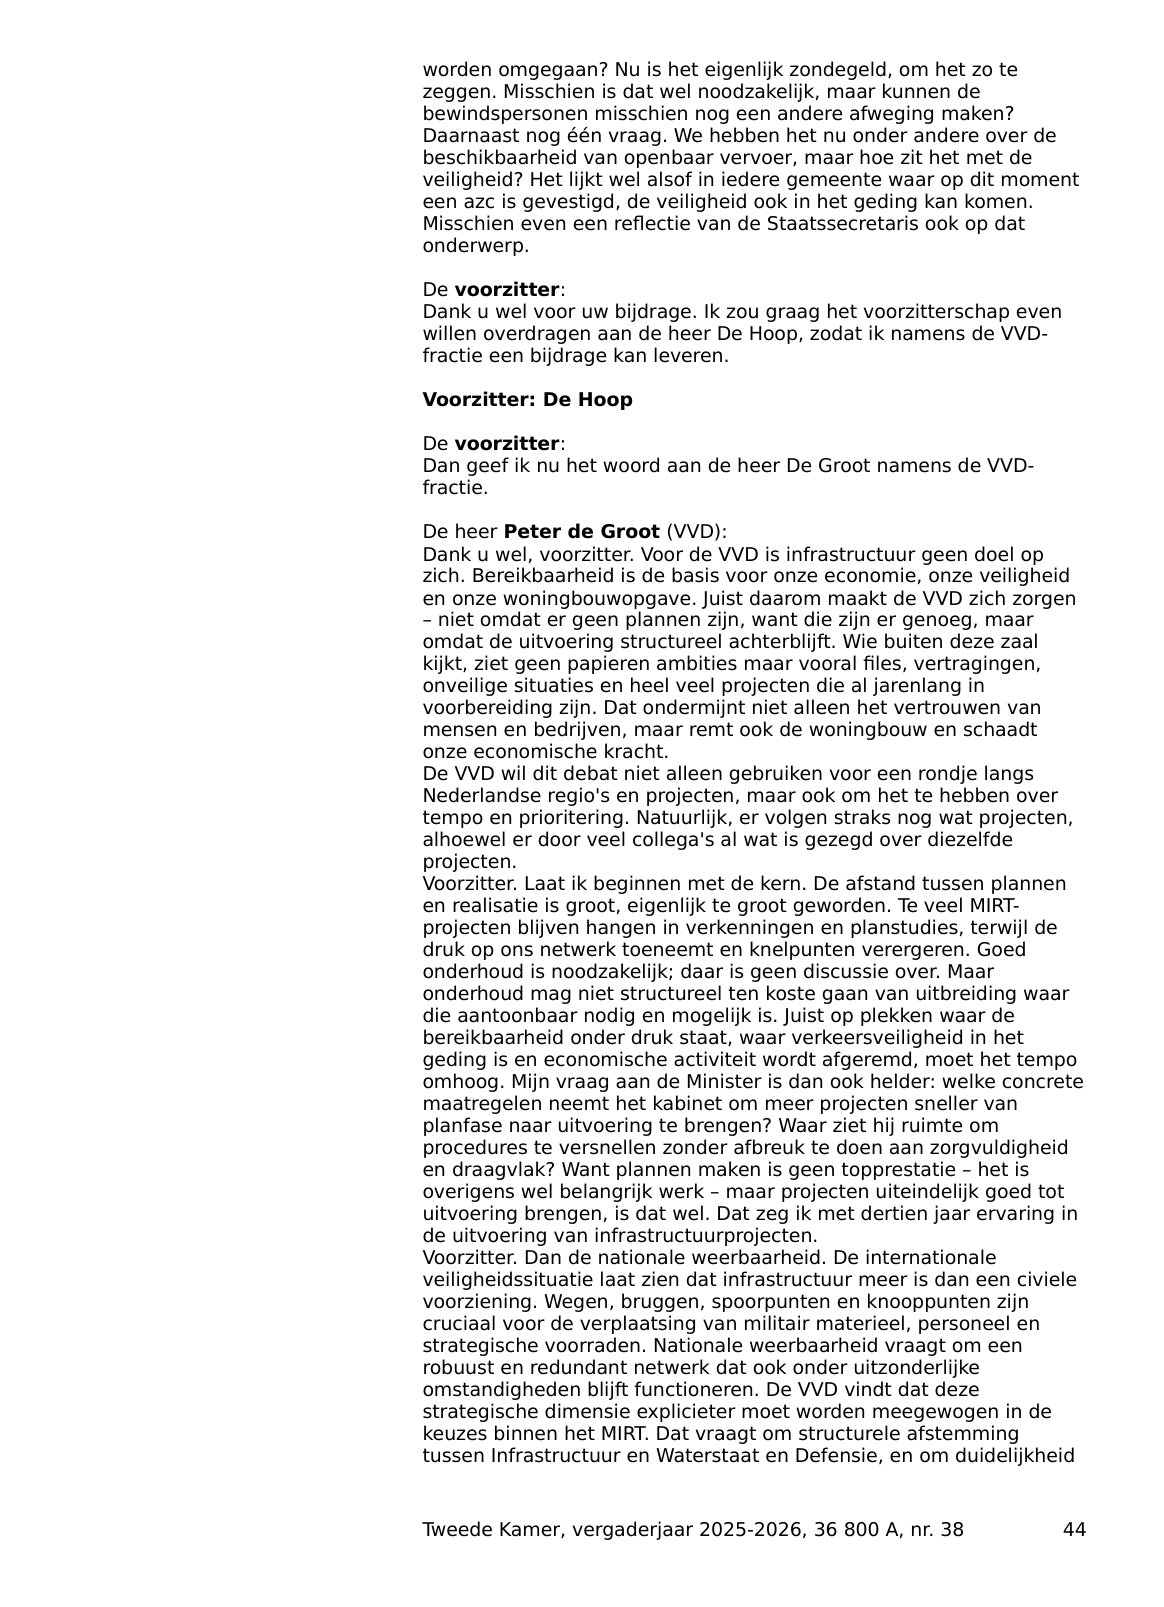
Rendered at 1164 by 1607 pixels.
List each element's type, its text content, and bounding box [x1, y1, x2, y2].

text Voorzitter. Laat ik beginnen met de kern. De afstand tussen plannen en realisatie is groot, eigenlijk te groot geworden. Te veel MIRT-projecten blijven hangen in verkenningen en planstudies, terwijl de druk op ons netwerk toeneemt en knelpunten verergeren. Goed onderhoud is noodzakelijk; daar is geen discussie over. Maar onderhoud mag niet structureel ten koste gaan van uitbreiding waar die aantoonbaar nodig en mogelijk is. Juist op plekken waar de bereikbaarheid onder druk staat, waar verkeersveiligheid in het geding is en economische activiteit wordt afgeremd, moet het tempo omhoog. Mijn vraag aan de Minister is dan ook helder: welke concrete maatregelen neemt het kabinet om meer projecten sneller van planfase naar uitvoering te brengen? Waar ziet hij ruimte om procedures te versnellen zonder afbreuk te doen aan zorgvuldigheid en draagvlak? Want plannen maken is geen topprestatie – het is overigens wel belangrijk werk – maar projecten uiteindelijk goed tot uitvoering brengen, is dat wel. Dat zeg ik met dertien jaar ervaring in de uitvoering van infrastructuurprojecten. [422, 873, 1087, 1247]
text Dank u wel, voorzitter. Voor de VVD is infrastructuur geen doel op zich. Bereikbaarheid is de basis voor onze economie, onze veiligheid en onze woningbouwopgave. Juist daarom maakt de VVD zich zorgen – niet omdat er geen plannen zijn, want die zijn er genoeg, maar omdat de uitvoering structureel achterblijft. Wie buiten deze zaal kijkt, ziet geen papieren ambities maar vooral files, vertragingen, onveilige situaties en heel veel projecten die al jarenlang in voorbereiding zijn. Dat ondermijnt niet alleen het vertrouwen van mensen en bedrijven, maar remt ook de woningbouw en schaadt onze economische kracht. [422, 543, 1087, 763]
text Daarnaast nog één vraag. We hebben het nu onder andere over de beschikbaarheid van openbaar vervoer, maar hoe zit het met de veiligheid? Het lijkt wel alsof in iedere gemeente waar op dit moment een azc is gevestigd, de veiligheid ook in het geding kan komen. Misschien even een reflectie van de Staatssecretaris ook op dat onderwerp. [422, 125, 1087, 257]
text Voorzitter. Dan de nationale weerbaarheid. De internationale veiligheidssituatie laat zien dat infrastructuur meer is dan een civiele voorziening. Wegen, bruggen, spoorpunten en knooppunten zijn cruciaal voor de verplaatsing van militair materieel, personeel en strategische voorraden. Nationale weerbaarheid vraagt om een robuust en redundant netwerk dat ook onder uitzonderlijke omstandigheden blijft functioneren. De VVD vindt dat deze strategische dimensie explicieter moet worden meegewogen in de keuzes binnen het MIRT. Dat vraagt om structurele afstemming tussen Infrastructuur en Waterstaat en Defensie, en om duidelijkheid [422, 1247, 1087, 1467]
text De VVD wil dit debat niet alleen gebruiken voor een rondje langs Nederlandse regio's en projecten, maar ook om het te hebben over tempo en prioritering. Natuurlijk, er volgen straks nog wat projecten, alhoewel er door veel collega's al wat is gezegd over diezelfde projecten. [422, 763, 1087, 873]
text Dan geef ik nu het woord aan de heer De Groot namens de VVD-fractie. [422, 455, 1087, 499]
text De voorzitter: [422, 433, 1087, 455]
text Dank u wel voor uw bijdrage. Ik zou graag het voorzitterschap even willen overdragen aan de heer De Hoop, zodat ik namens de VVD-fractie een bijdrage kan leveren. [422, 301, 1087, 367]
text De heer Peter de Groot (VVD): [422, 521, 1087, 543]
text De voorzitter: [422, 279, 1087, 301]
subtitle Voorzitter: De Hoop [422, 389, 1087, 411]
text worden omgegaan? Nu is het eigenlijk zondegeld, om het zo te zeggen. Misschien is dat wel noodzakelijk, maar kunnen de bewindspersonen misschien nog een andere afweging maken? [422, 59, 1087, 125]
